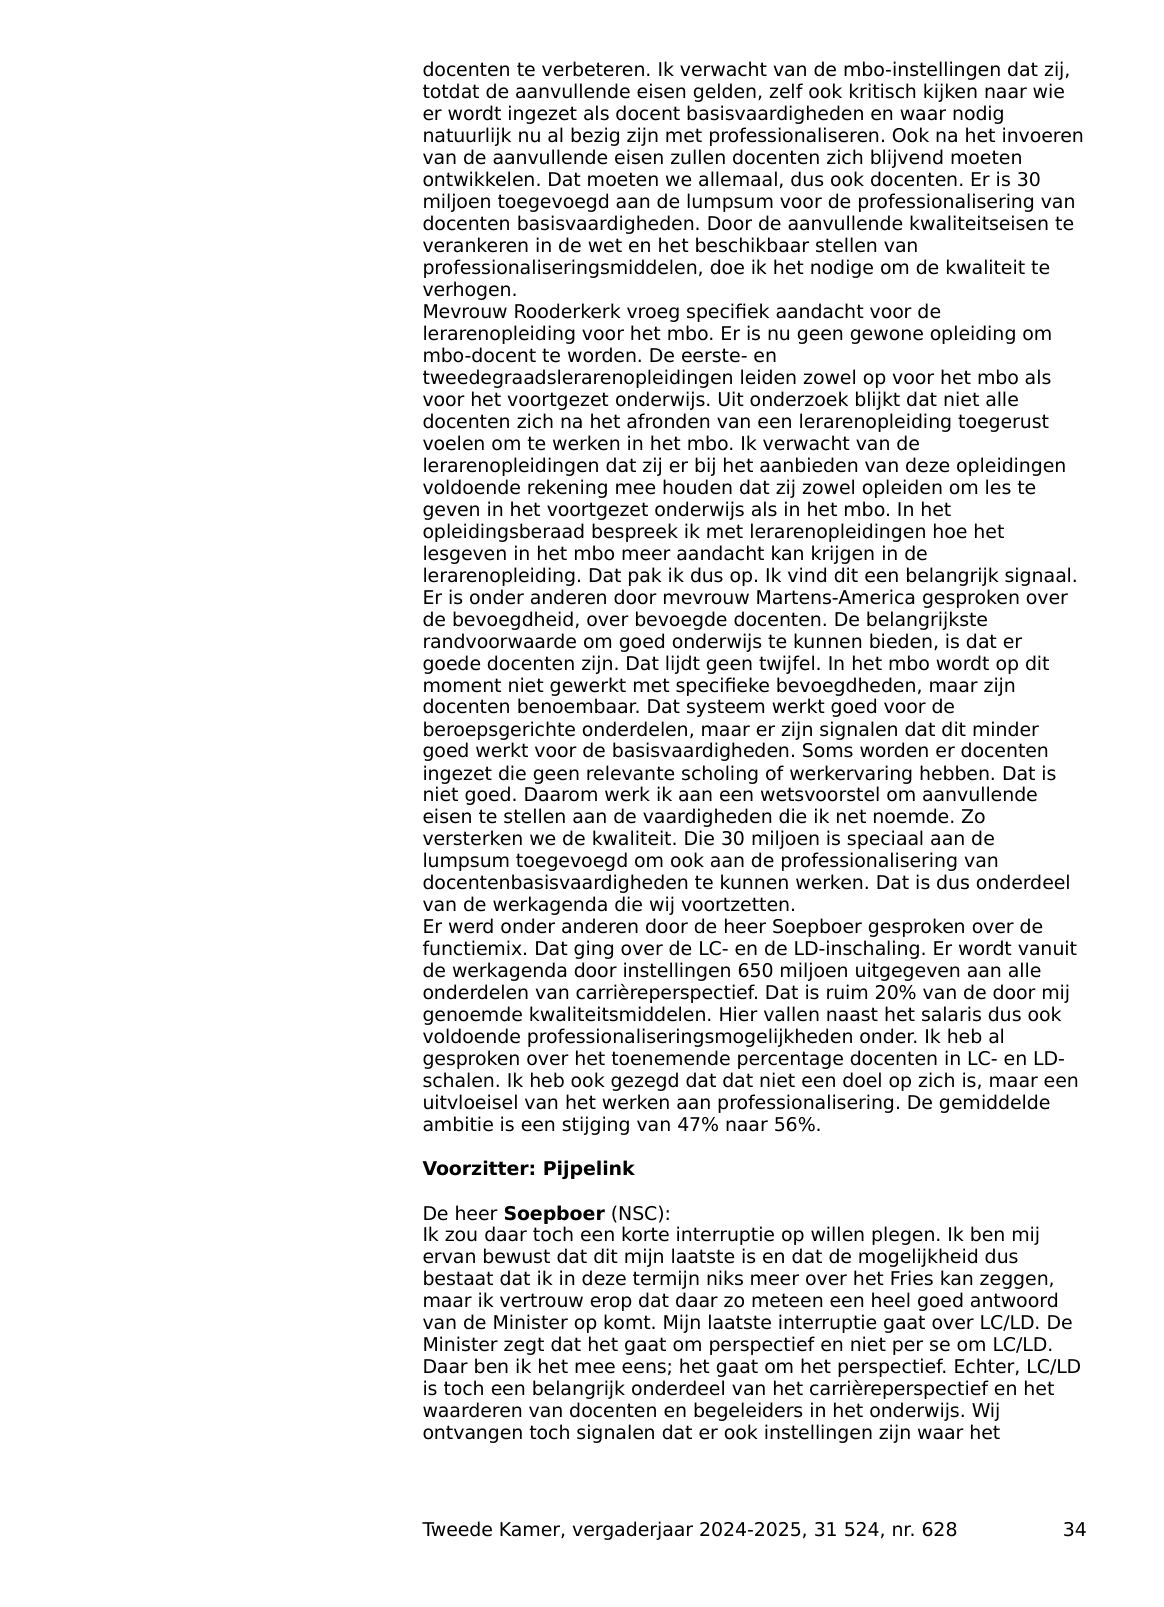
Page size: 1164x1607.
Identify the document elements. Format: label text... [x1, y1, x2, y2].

text docenten te verbeteren. Ik verwacht van de mbo-instellingen dat zij, totdat de aanvullende eisen gelden, zelf ook kritisch kijken naar wie er wordt ingezet als docent basisvaardigheden en waar nodig natuurlijk nu al bezig zijn met professionaliseren. Ook na het invoeren van de aanvullende eisen zullen docenten zich blijvend moeten ontwikkelen. Dat moeten we allemaal, dus ook docenten. Er is 30 miljoen toegevoegd aan de lumpsum voor de professionalisering van docenten basisvaardigheden. Door de aanvullende kwaliteitseisen te verankeren in de wet en het beschikbaar stellen van professionaliseringsmiddelen, doe ik het nodige om de kwaliteit te verhogen. [422, 59, 1087, 301]
text Er werd onder anderen door de heer Soepboer gesproken over de functiemix. Dat ging over de LC- en de LD-inschaling. Er wordt vanuit de werkagenda door instellingen 650 miljoen uitgegeven aan alle onderdelen van carrièreperspectief. Dat is ruim 20% van de door mij genoemde kwaliteitsmiddelen. Hier vallen naast het salaris dus ook voldoende professionaliseringsmogelijkheden onder. Ik heb al gesproken over het toenemende percentage docenten in LC- en LD-schalen. Ik heb ook gezegd dat dat niet een doel op zich is, maar een uitvloeisel van het werken aan professionalisering. De gemiddelde ambitie is een stijging van 47% naar 56%. [422, 916, 1087, 1136]
text Er is onder anderen door mevrouw Martens-America gesproken over de bevoegdheid, over bevoegde docenten. De belangrijkste randvoorwaarde om goed onderwijs te kunnen bieden, is dat er goede docenten zijn. Dat lijdt geen twijfel. In het mbo wordt op dit moment niet gewerkt met specifieke bevoegdheden, maar zijn docenten benoembaar. Dat systeem werkt goed voor de beroepsgerichte onderdelen, maar er zijn signalen dat dit minder goed werkt voor de basisvaardigheden. Soms worden er docenten ingezet die geen relevante scholing of werkervaring hebben. Dat is niet goed. Daarom werk ik aan een wetsvoorstel om aanvullende eisen te stellen aan de vaardigheden die ik net noemde. Zo versterken we de kwaliteit. Die 30 miljoen is speciaal aan de lumpsum toegevoegd om ook aan de professionalisering van docentenbasisvaardigheden te kunnen werken. Dat is dus onderdeel van de werkagenda die wij voortzetten. [422, 587, 1087, 916]
text Ik zou daar toch een korte interruptie op willen plegen. Ik ben mij ervan bewust dat dit mijn laatste is en dat de mogelijkheid dus bestaat dat ik in deze termijn niks meer over het Fries kan zeggen, maar ik vertrouw erop dat daar zo meteen een heel goed antwoord van de Minister op komt. Mijn laatste interruptie gaat over LC/LD. De Minister zegt dat het gaat om perspectief en niet per se om LC/LD. Daar ben ik het mee eens; het gaat om het perspectief. Echter, LC/LD is toch een belangrijk onderdeel van het carrièreperspectief en het waarderen van docenten en begeleiders in het onderwijs. Wij ontvangen toch signalen dat er ook instellingen zijn waar het [422, 1224, 1087, 1444]
subtitle Voorzitter: Pijpelink [422, 1158, 1087, 1180]
text Mevrouw Rooderkerk vroeg specifiek aandacht voor de lerarenopleiding voor het mbo. Er is nu geen gewone opleiding om mbo-docent te worden. De eerste- en tweedegraadslerarenopleidingen leiden zowel op voor het mbo als voor het voortgezet onderwijs. Uit onderzoek blijkt dat niet alle docenten zich na het afronden van een lerarenopleiding toegerust voelen om te werken in het mbo. Ik verwacht van de lerarenopleidingen dat zij er bij het aanbieden van deze opleidingen voldoende rekening mee houden dat zij zowel opleiden om les te geven in het voortgezet onderwijs als in het mbo. In het opleidingsberaad bespreek ik met lerarenopleidingen hoe het lesgeven in het mbo meer aandacht kan krijgen in de lerarenopleiding. Dat pak ik dus op. Ik vind dit een belangrijk signaal. [422, 301, 1087, 587]
text De heer Soepboer (NSC): [422, 1202, 1087, 1224]
